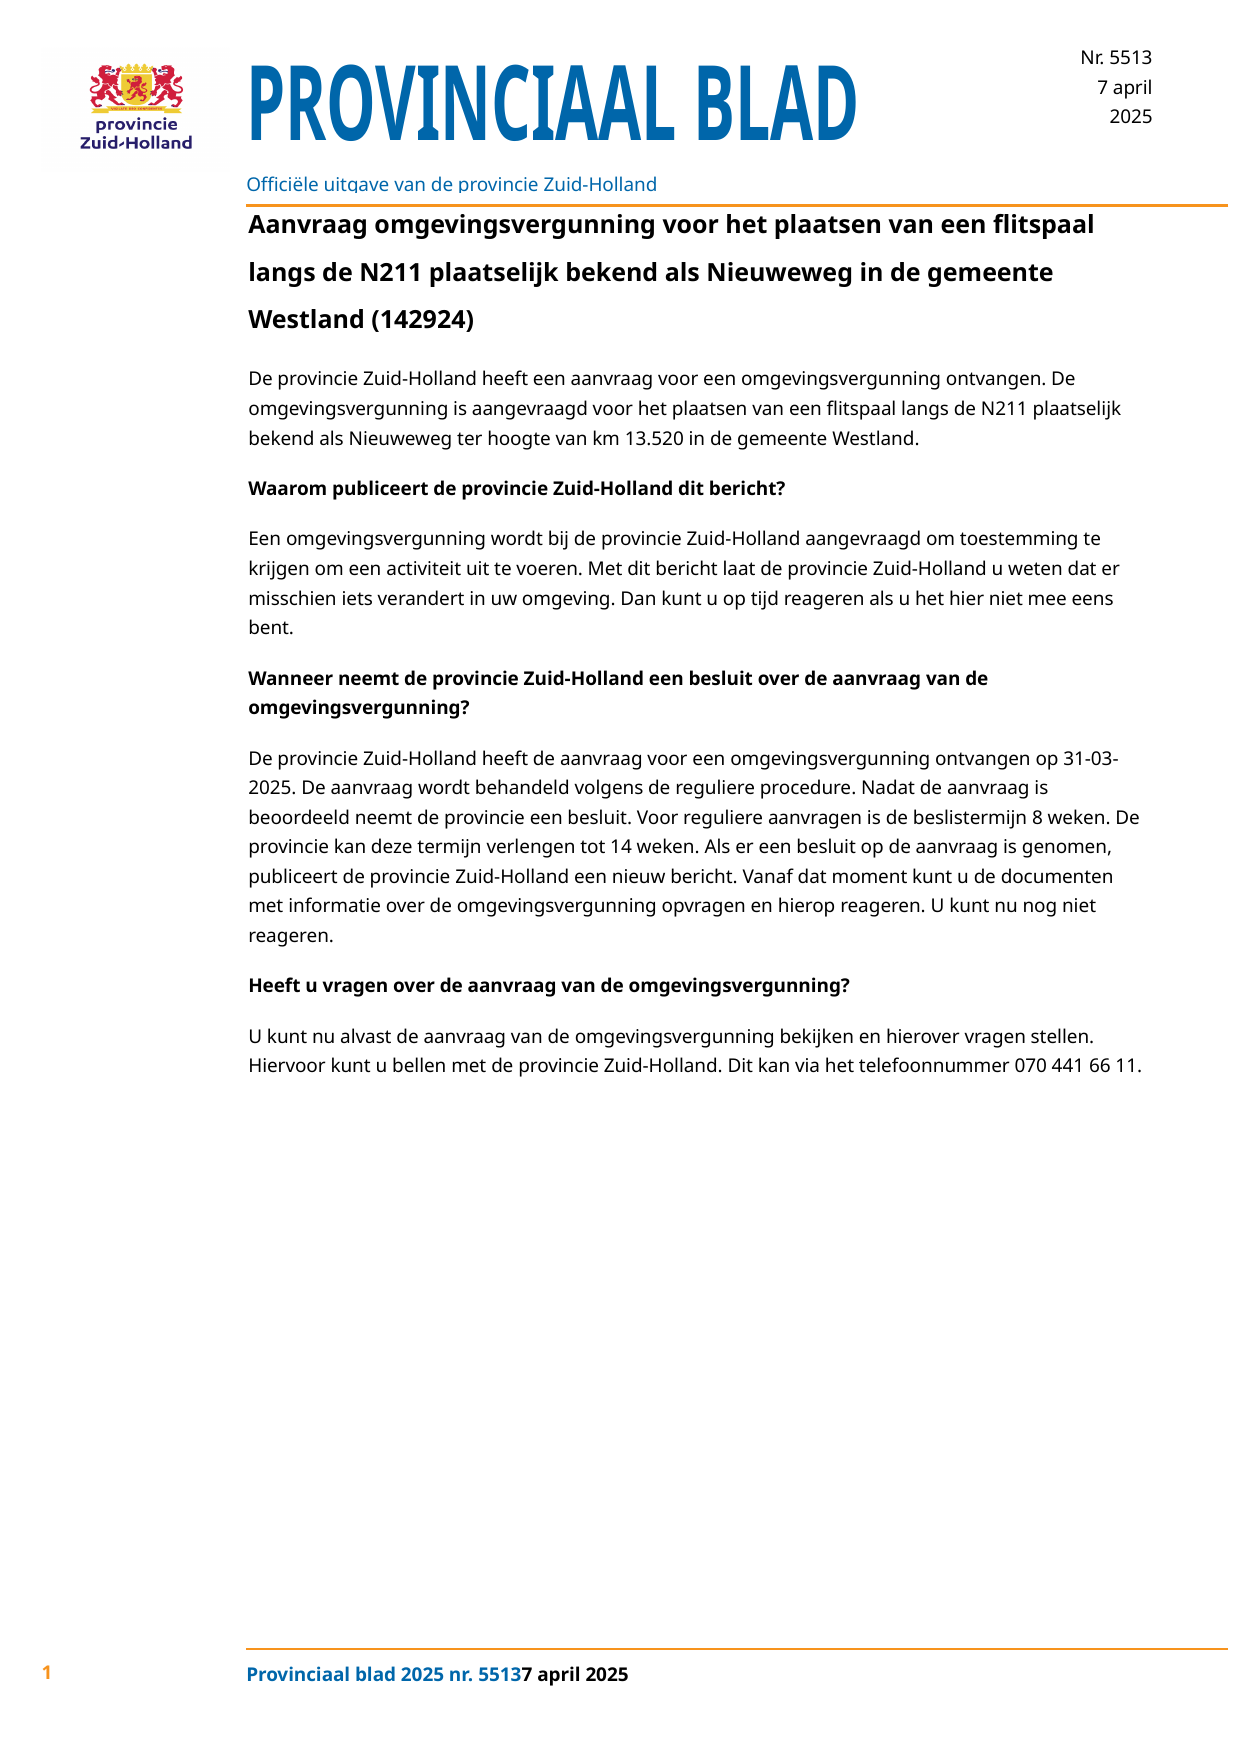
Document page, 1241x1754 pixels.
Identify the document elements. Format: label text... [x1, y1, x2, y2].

text U kunt nu alvast de aanvraag van de omgevingsvergunning bekijken en hierover vragen stellen. Hiervoor kunt u bellen met de provincie Zuid-Holland. Dit kan via het telefoonnummer 070 441 66 11. [248, 1023, 1152, 1078]
text Aanvraag omgevingsvergunning voor het plaatsen van een flitspaal langs de N211 plaatselijk bekend als Nieuweweg in de gemeente Westland (142924) [248, 207, 1152, 336]
text De provincie Zuid-Holland heeft de aanvraag voor een omgevingsvergunning ontvangen op 31-03-2025. De aanvraag wordt behandeld volgens de reguliere procedure. Nadat de aanvraag is beoordeeld neemt de provincie een besluit. Voor reguliere aanvragen is de beslistermijn 8 weken. De provincie kan deze termijn verlengen tot 14 weken. Als er een besluit op de aanvraag is genomen, publiceert de provincie Zuid-Holland een nieuw bericht. Vanaf dat moment kunt u de documenten met informatie over de omgevingsvergunning opvragen en hierop reageren. U kunt nu nog niet reageren. [248, 745, 1152, 948]
text De provincie Zuid-Holland heeft een aanvraag voor een omgevingsvergunning ontvangen. De omgevingsvergunning is aangevraagd voor het plaatsen van een flitspaal langs de N211 plaatselijk bekend als Nieuweweg ter hoogte van km 13.520 in de gemeente Westland. [248, 366, 1152, 450]
picture [41, 47, 231, 172]
text Heeft u vragen over de aanvraag van de omgevingsvergunning? [248, 973, 1152, 998]
text Een omgevingsvergunning wordt bij de provincie Zuid-Holland aangevraagd om toestemming te krijgen om een activiteit uit te voeren. Met dit bericht laat de provincie Zuid-Holland u weten dat er misschien iets verandert in uw omgeving. Dan kunt u op tijd reageren als u het hier niet mee eens bent. [248, 526, 1152, 640]
text Waarom publiceert de provincie Zuid-Holland dit bericht? [248, 475, 1152, 501]
text Wanneer neemt de provincie Zuid-Holland een besluit over de aanvraag van de omgevingsvergunning? [248, 665, 1152, 720]
